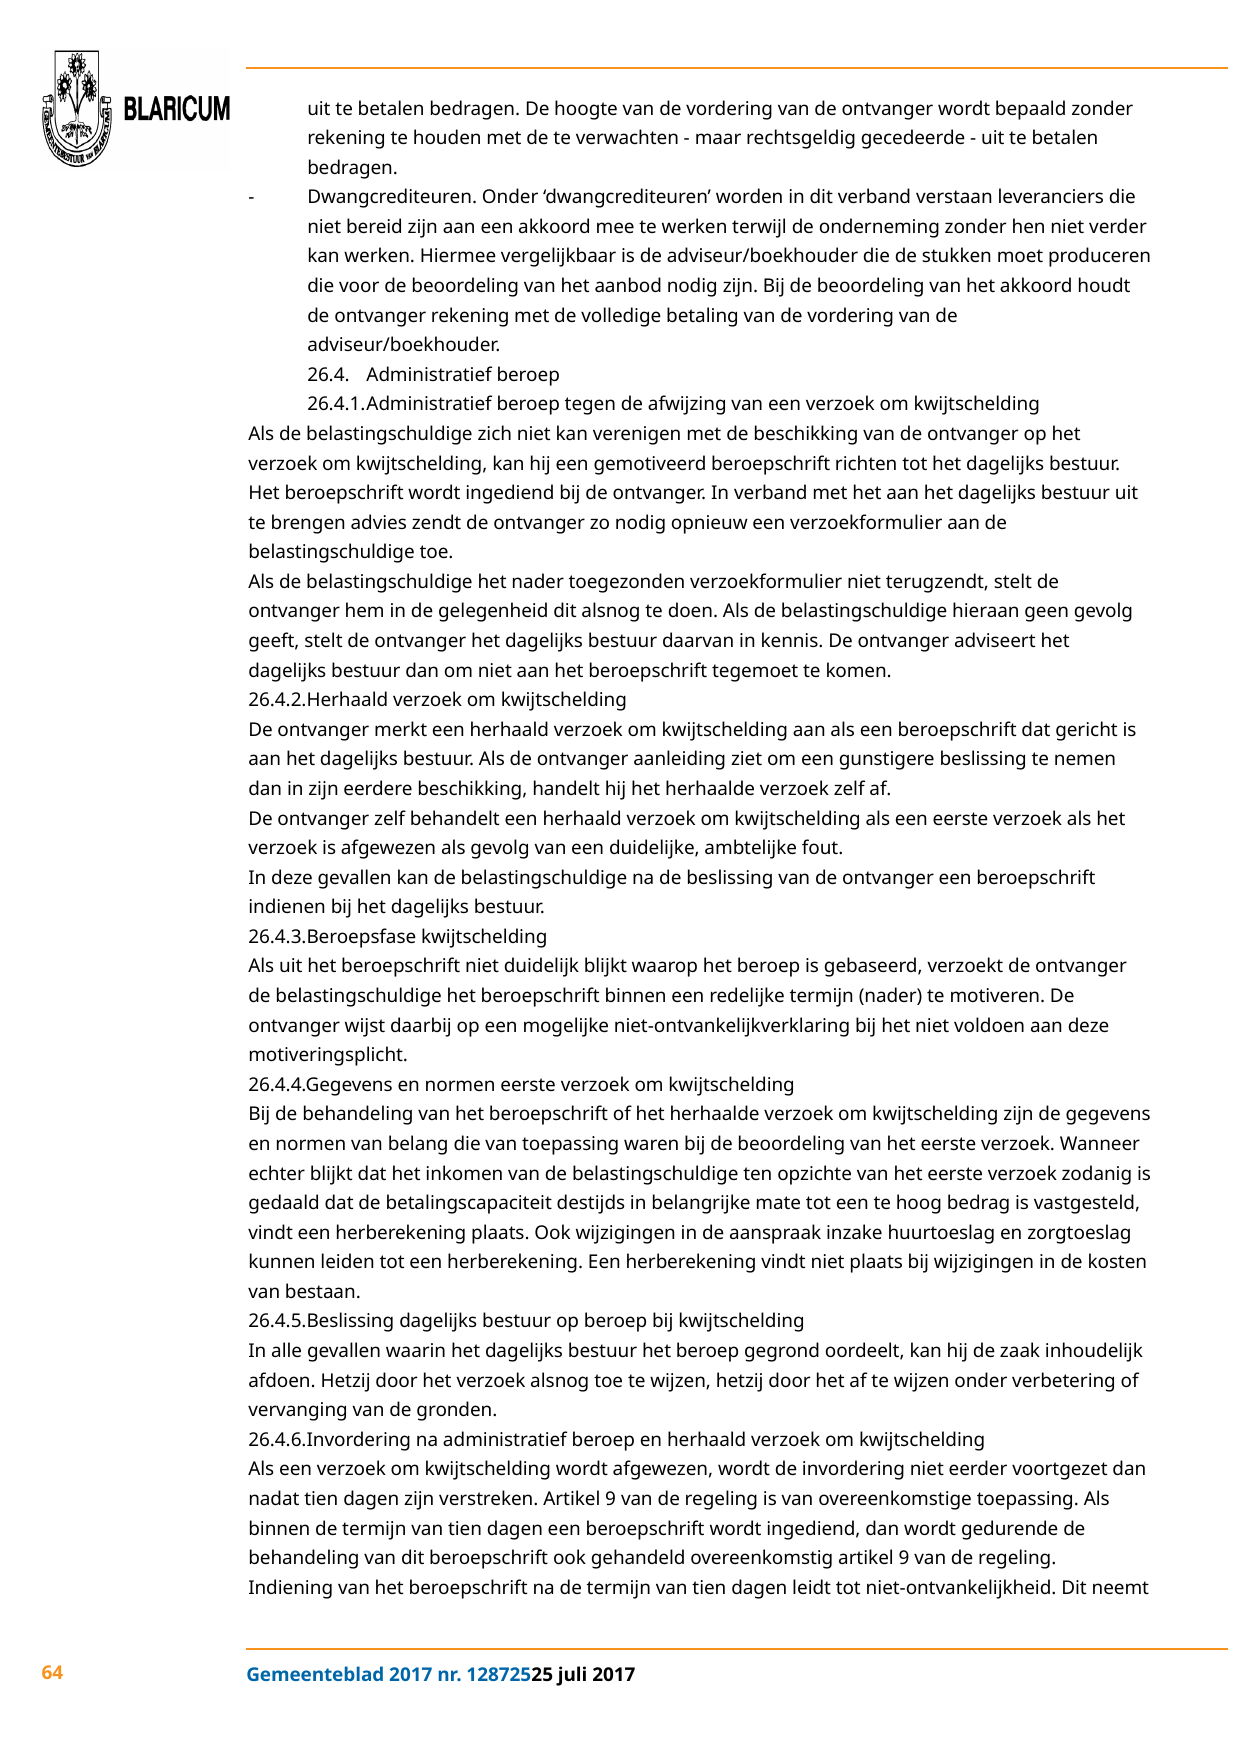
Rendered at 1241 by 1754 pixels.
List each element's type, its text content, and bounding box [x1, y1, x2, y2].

text De ontvanger merkt een herhaald verzoek om kwijtschelding aan als een beroepschrift dat gericht is aan het dagelijks bestuur. Als de ontvanger aanleiding ziet om een gunstigere beslissing te nemen dan in zijn eerdere beschikking, handelt hij het herhaalde verzoek zelf af. [248, 716, 1152, 801]
text De ontvanger zelf behandelt een herhaald verzoek om kwijtschelding als een eerste verzoek als het verzoek is afgewezen als gevolg van een duidelijke, ambtelijke fout. [248, 805, 1152, 860]
text 26.4.5.Beslissing dagelijks bestuur op beroep bij kwijtschelding [248, 1308, 1152, 1333]
text Indiening van het beroepschrift na de termijn van tien dagen leidt tot niet-ontvankelijkheid. Dit neemt [248, 1574, 1152, 1600]
text Als een verzoek om kwijtschelding wordt afgewezen, wordt de invordering niet eerder voortgezet dan nadat tien dagen zijn verstreken. Artikel 9 van de regeling is van overeenkomstige toepassing. Als binnen de termijn van tien dagen een beroepschrift wordt ingediend, dan wordt gedurende de behandeling van dit beroepschrift ook gehandeld overeenkomstig artikel 9 van de regeling. [248, 1456, 1152, 1570]
text Als uit het beroepschrift niet duidelijk blijkt waarop het beroep is gebaseerd, verzoekt de ontvanger de belastingschuldige het beroepschrift binnen een redelijke termijn (nader) te motiveren. De ontvanger wijst daarbij op een mogelijke niet-ontvankelijkverklaring bij het niet voldoen aan deze motiveringsplicht. [248, 953, 1152, 1067]
text Als de belastingschuldige het nader toegezonden verzoekformulier niet terugzendt, stelt de ontvanger hem in de gelegenheid dit alsnog te doen. Als de belastingschuldige hieraan geen gevolg geeft, stelt de ontvanger het dagelijks bestuur daarvan in kennis. De ontvanger adviseert het dagelijks bestuur dan om niet aan het beroepschrift tegemoet te komen. [248, 568, 1152, 683]
list Dwangcrediteuren. Onder ‘dwangcrediteuren’ worden in dit verband verstaan leveranciers die niet bereid zijn aan een akkoord mee te werken terwijl de onderneming zonder hen niet verder kan werken. Hiermee vergelijkbaar is de adviseur/boekhouder die de stukken moet produceren die voor de beoordeling van het aanbod nodig zijn. Bij de beoordeling van het akkoord houdt de ontvanger rekening met de volledige betaling van de vordering van de adviseur/boekhouder. [248, 183, 1152, 357]
list Administratief beroep tegen de afwijzing van een verzoek om kwijtschelding [307, 391, 1152, 416]
text 26.4.2.Herhaald verzoek om kwijtschelding [248, 686, 1152, 712]
picture [41, 47, 231, 172]
text In alle gevallen waarin het dagelijks bestuur het beroep gegrond oordeelt, kan hij de zaak inhoudelijk afdoen. Hetzij door het verzoek alsnog toe te wijzen, hetzij door het af te wijzen onder verbetering of vervanging van de gronden. [248, 1337, 1152, 1422]
list Administratief beroep [307, 361, 1152, 387]
text 26.4.4.Gegevens en normen eerste verzoek om kwijtschelding [248, 1071, 1152, 1097]
text Als de belastingschuldige zich niet kan verenigen met de beschikking van de ontvanger op het verzoek om kwijtschelding, kan hij een gemotiveerd beroepschrift richten tot het dagelijks bestuur. Het beroepschrift wordt ingediend bij de ontvanger. In verband met het aan het dagelijks bestuur uit te brengen advies zendt de ontvanger zo nodig opnieuw een verzoekformulier aan de belastingschuldige toe. [248, 420, 1152, 564]
text 26.4.3.Beroepsfase kwijtschelding [248, 923, 1152, 949]
text Bij de behandeling van het beroepschrift of het herhaalde verzoek om kwijtschelding zijn de gegevens en normen van belang die van toepassing waren bij de beoordeling van het eerste verzoek. Wanneer echter blijkt dat het inkomen van de belastingschuldige ten opzichte van het eerste verzoek zodanig is gedaald dat de betalingscapaciteit destijds in belangrijke mate tot een te hoog bedrag is vastgesteld, vindt een herberekening plaats. Ook wijzigingen in de aanspraak inzake huurtoeslag en zorgtoeslag kunnen leiden tot een herberekening. Een herberekening vindt niet plaats bij wijzigingen in de kosten van bestaan. [248, 1101, 1152, 1304]
text In deze gevallen kan de belastingschuldige na de beslissing van de ontvanger een beroepschrift indienen bij het dagelijks bestuur. [248, 864, 1152, 919]
list uit te betalen bedragen. De hoogte van de vordering van de ontvanger wordt bepaald zonder rekening te houden met de te verwachten - maar rechtsgeldig gecedeerde - uit te betalen bedragen. [248, 95, 1152, 180]
text 26.4.6.Invordering na administratief beroep en herhaald verzoek om kwijtschelding [248, 1426, 1152, 1452]
